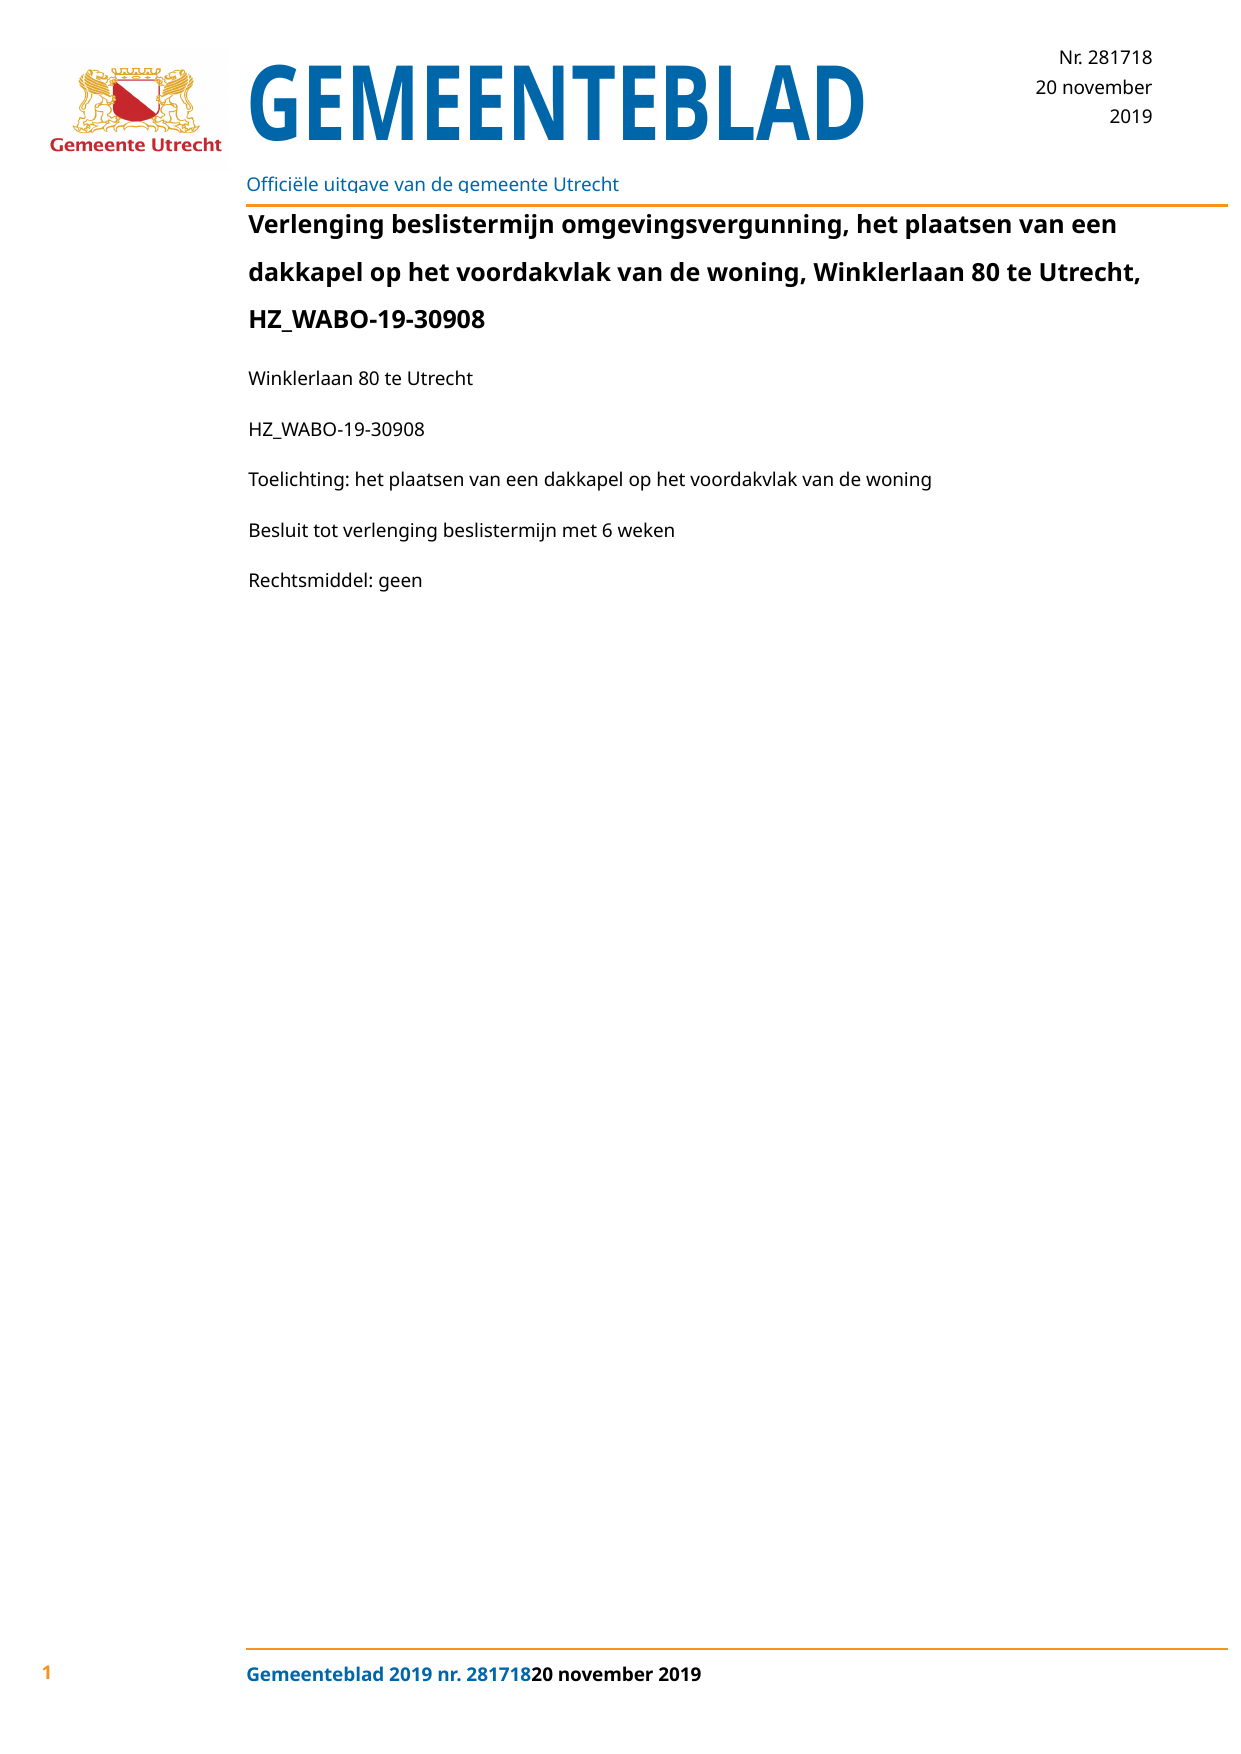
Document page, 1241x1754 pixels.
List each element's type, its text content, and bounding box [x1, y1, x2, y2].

text Rechtsmiddel: geen [248, 567, 1152, 593]
text Winklerlaan 80 te Utrecht [248, 366, 1152, 391]
text Toelichting: het plaatsen van een dakkapel op het voordakvlak van de woning [248, 466, 1152, 492]
text HZ_WABO-19-30908 [248, 416, 1152, 442]
text Verlenging beslistermijn omgevingsvergunning, het plaatsen van een dakkapel op het voordakvlak van de woning, Winklerlaan 80 te Utrecht, HZ_WABO-19-30908 [248, 207, 1152, 336]
text Besluit tot verlenging beslistermijn met 6 weken [248, 517, 1152, 542]
picture [41, 47, 231, 172]
